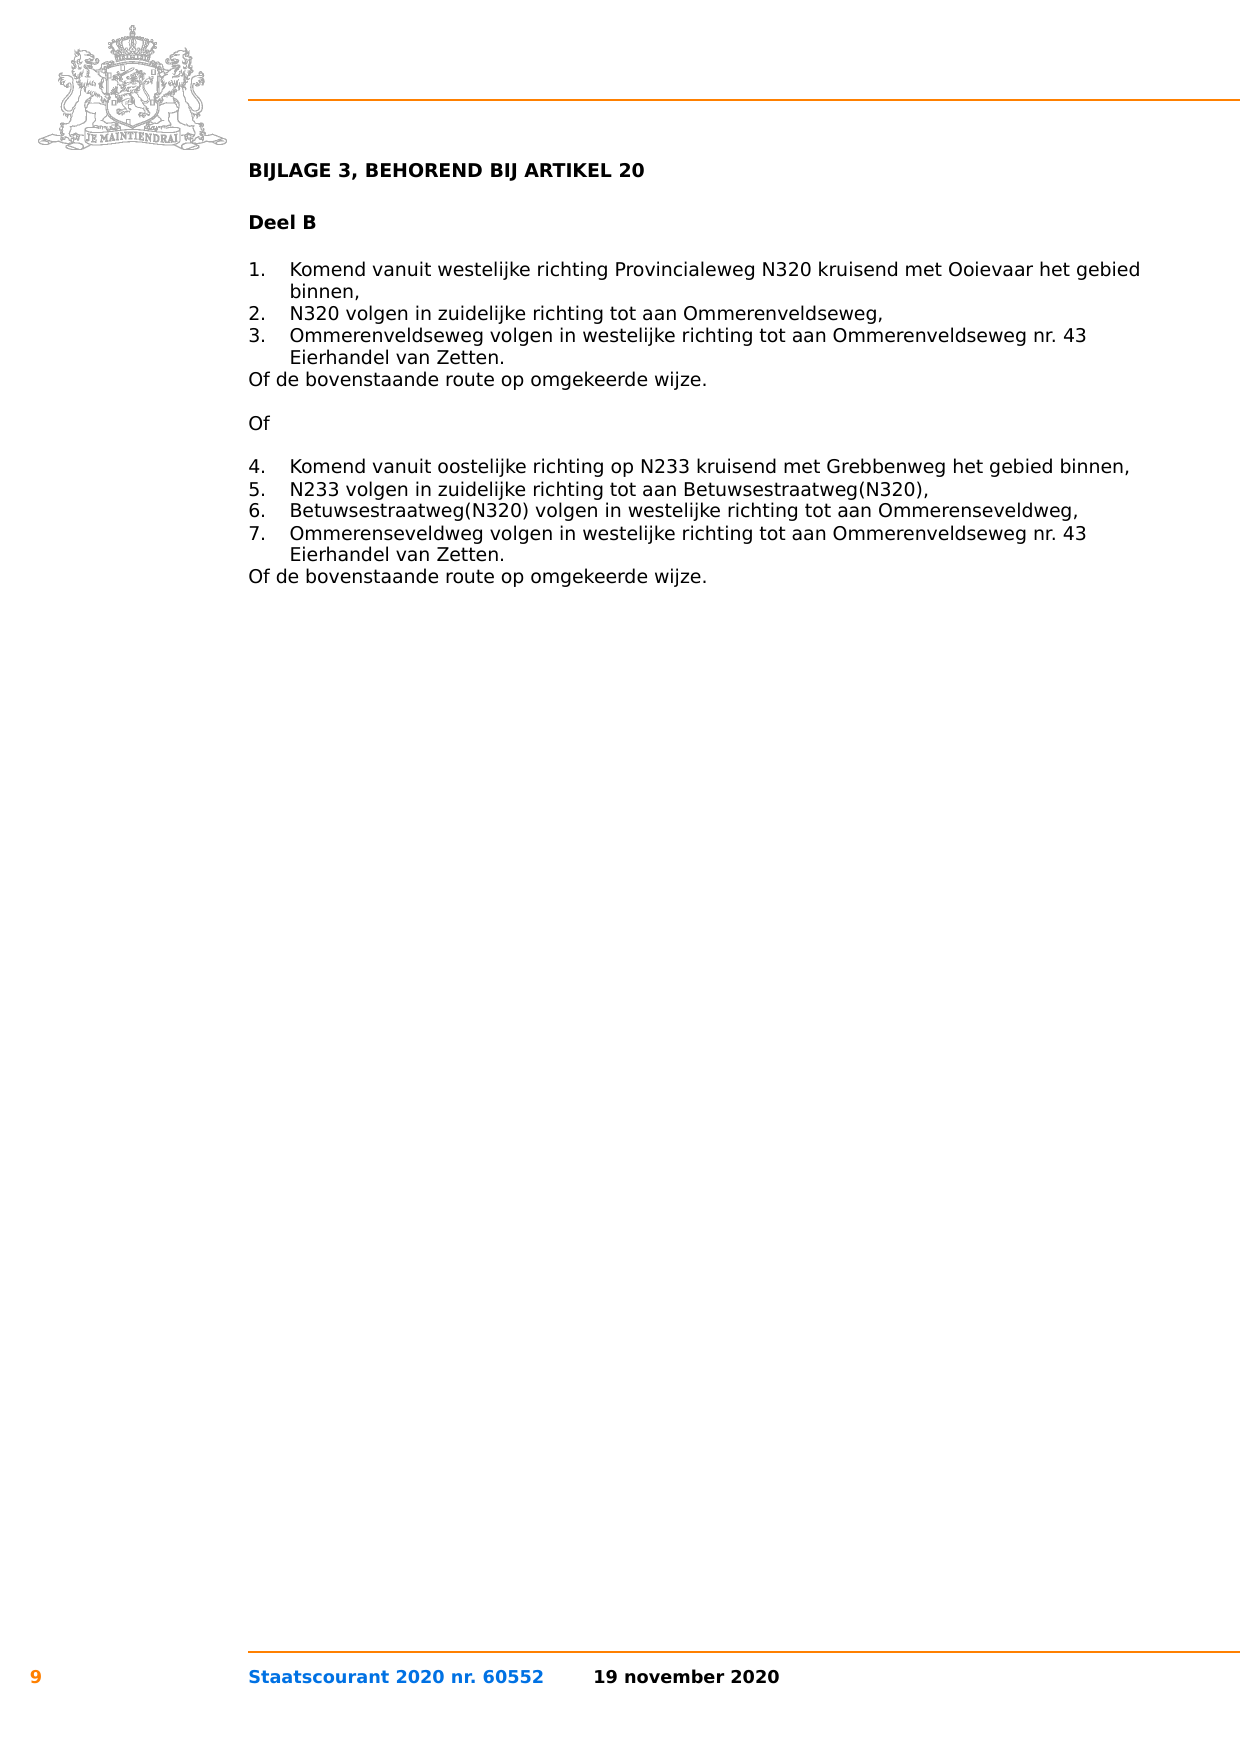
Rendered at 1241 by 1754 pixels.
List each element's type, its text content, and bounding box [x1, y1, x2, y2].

text 4. Komend vanuit oostelijke richting op N233 kruisend met Grebbenweg het gebied binnen, [248, 456, 1163, 478]
text 7. Ommerenseveldweg volgen in westelijke richting tot aan Ommerenveldseweg nr. 43 Eierhandel van Zetten. [248, 522, 1163, 566]
text Of [248, 413, 1163, 434]
subtitle BIJLAGE 3, BEHOREND BIJ ARTIKEL 20 [248, 160, 1163, 182]
text Of de bovenstaande route op omgekeerde wijze. [248, 566, 1163, 588]
text 1. Komend vanuit westelijke richting Provincialeweg N320 kruisend met Ooievaar het gebied binnen, [248, 259, 1163, 303]
text Of de bovenstaande route op omgekeerde wijze. [248, 369, 1163, 391]
text 6. Betuwsestraatweg(N320) volgen in westelijke richting tot aan Ommerenseveldweg, [248, 500, 1163, 522]
text 3. Ommerenveldseweg volgen in westelijke richting tot aan Ommerenveldseweg nr. 43 Eierhandel van Zetten. [248, 325, 1163, 369]
text 2. N320 volgen in zuidelijke richting tot aan Ommerenveldseweg, [248, 303, 1163, 325]
picture [38, 25, 227, 150]
subtitle Deel B [248, 212, 1163, 234]
text 5. N233 volgen in zuidelijke richting tot aan Betuwsestraatweg(N320), [248, 478, 1163, 500]
